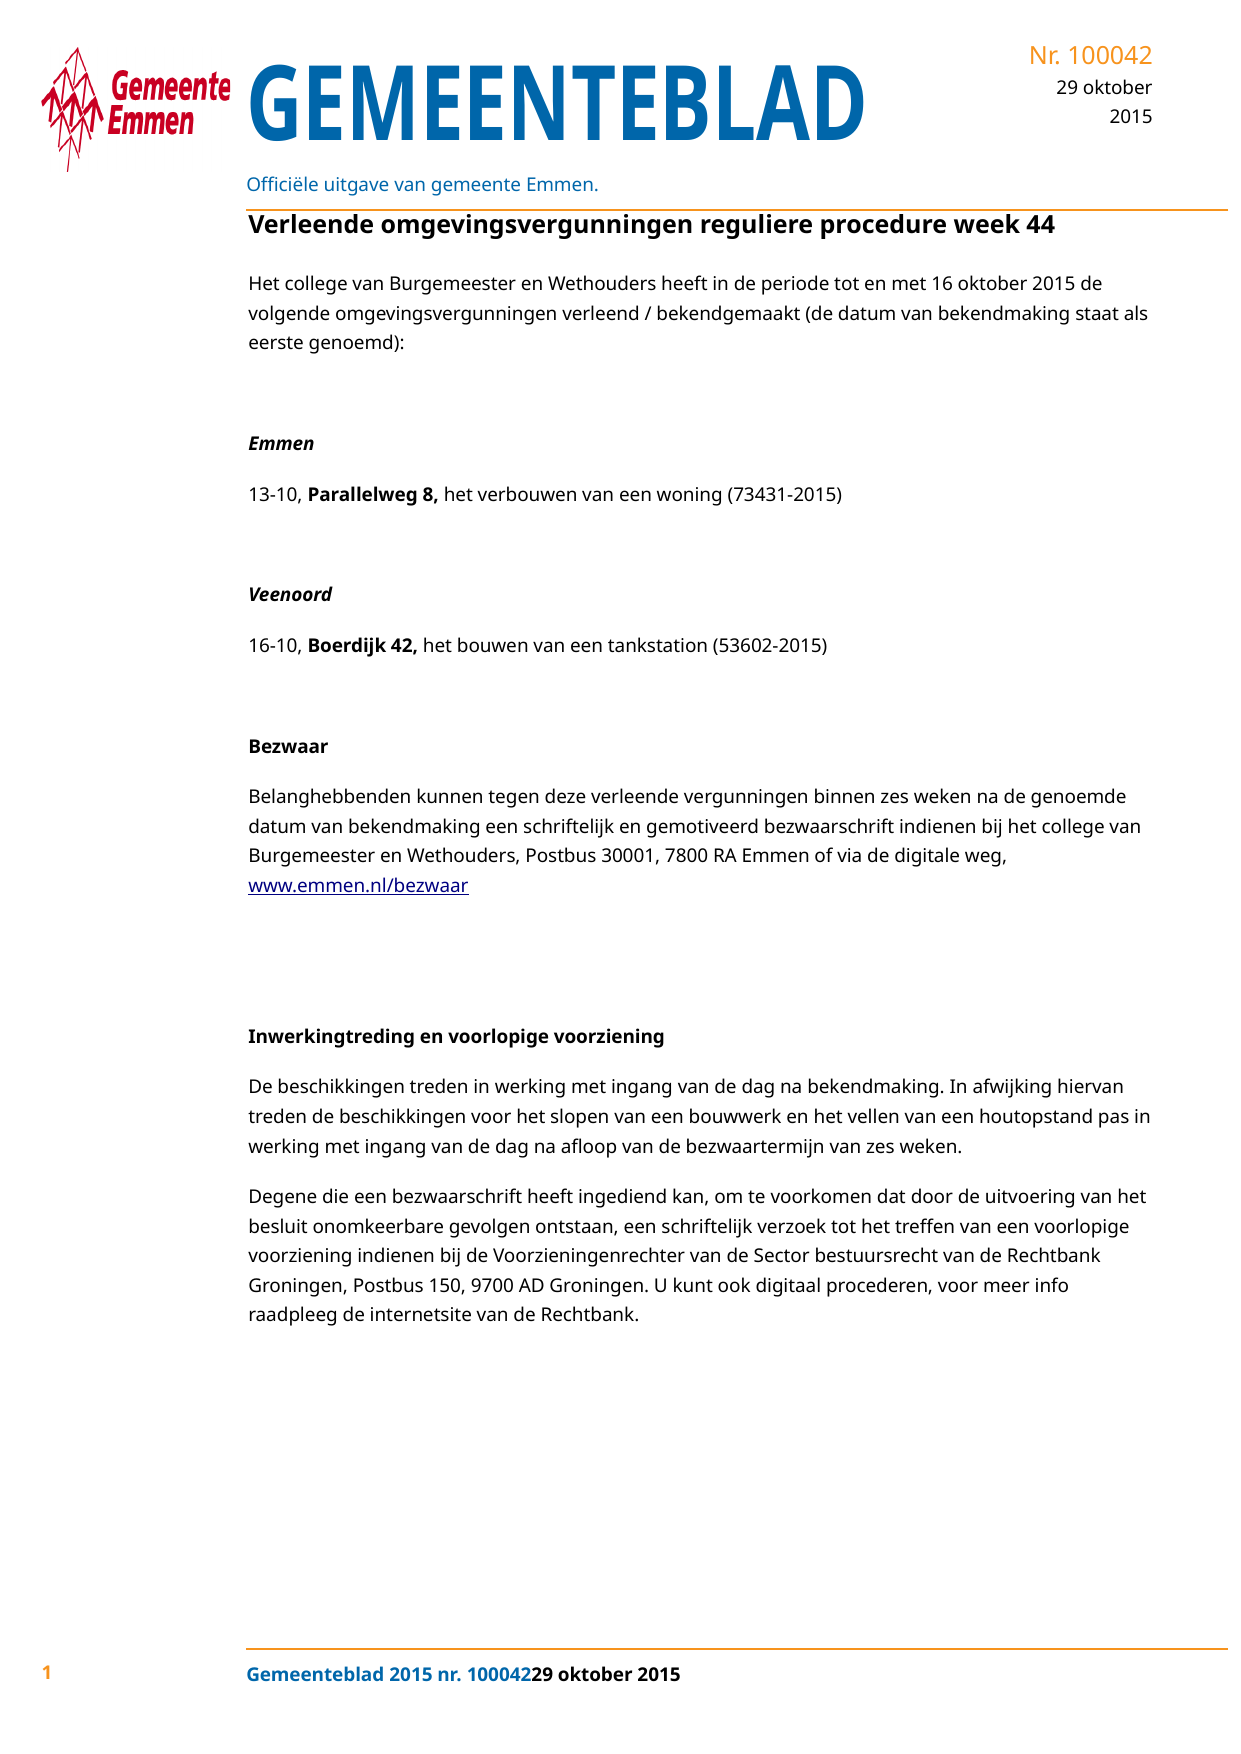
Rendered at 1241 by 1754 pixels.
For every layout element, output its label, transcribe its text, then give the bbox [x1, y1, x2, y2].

text Inwerkingtreding en voorlopige voorziening [248, 1023, 1152, 1049]
text Verleende omgevingsvergunningen reguliere procedure week 44 [248, 211, 1152, 241]
text De beschikkingen treden in werking met ingang van de dag na bekendmaking. In afwijking hiervan treden de beschikkingen voor het slopen van een bouwwerk en het vellen van een houtopstand pas in werking met ingang van de dag na afloop van de bezwaartermijn van zes weken. [248, 1074, 1152, 1158]
text 16-10, Boerdijk 42, het bouwen van een tankstation (53602-2015) [248, 632, 1152, 658]
picture [41, 47, 231, 172]
text Het college van Burgemeester en Wethouders heeft in de periode tot en met 16 oktober 2015 de volgende omgevingsvergunningen verleend / bekendgemaakt (de datum van bekendmaking staat als eerste genoemd): [248, 270, 1152, 355]
text Bezwaar [248, 733, 1152, 758]
text 13-10, Parallelweg 8, het verbouwen van een woning (73431-2015) [248, 481, 1152, 506]
text Veenoord [248, 582, 1152, 607]
text Degene die een bezwaarschrift heeft ingediend kan, om te voorkomen dat door de uitvoering van het besluit onomkeerbare gevolgen ontstaan, een schriftelijk verzoek tot het treffen van een voorlopige voorziening indienen bij de Voorzieningenrechter van de Sector bestuursrecht van de Rechtbank Groningen, Postbus 150, 9700 AD Groningen. U kunt ook digitaal procederen, voor meer info raadpleeg de internetsite van de Rechtbank. [248, 1183, 1152, 1327]
text Emmen [248, 430, 1152, 456]
text Belanghebbenden kunnen tegen deze verleende vergunningen binnen zes weken na de genoemde datum van bekendmaking een schriftelijk en gemotiveerd bezwaarschrift indienen bij het college van Burgemeester en Wethouders, Postbus 30001, 7800 RA Emmen of via de digitale weg, www.emmen.nl/bezwaar [248, 783, 1152, 898]
